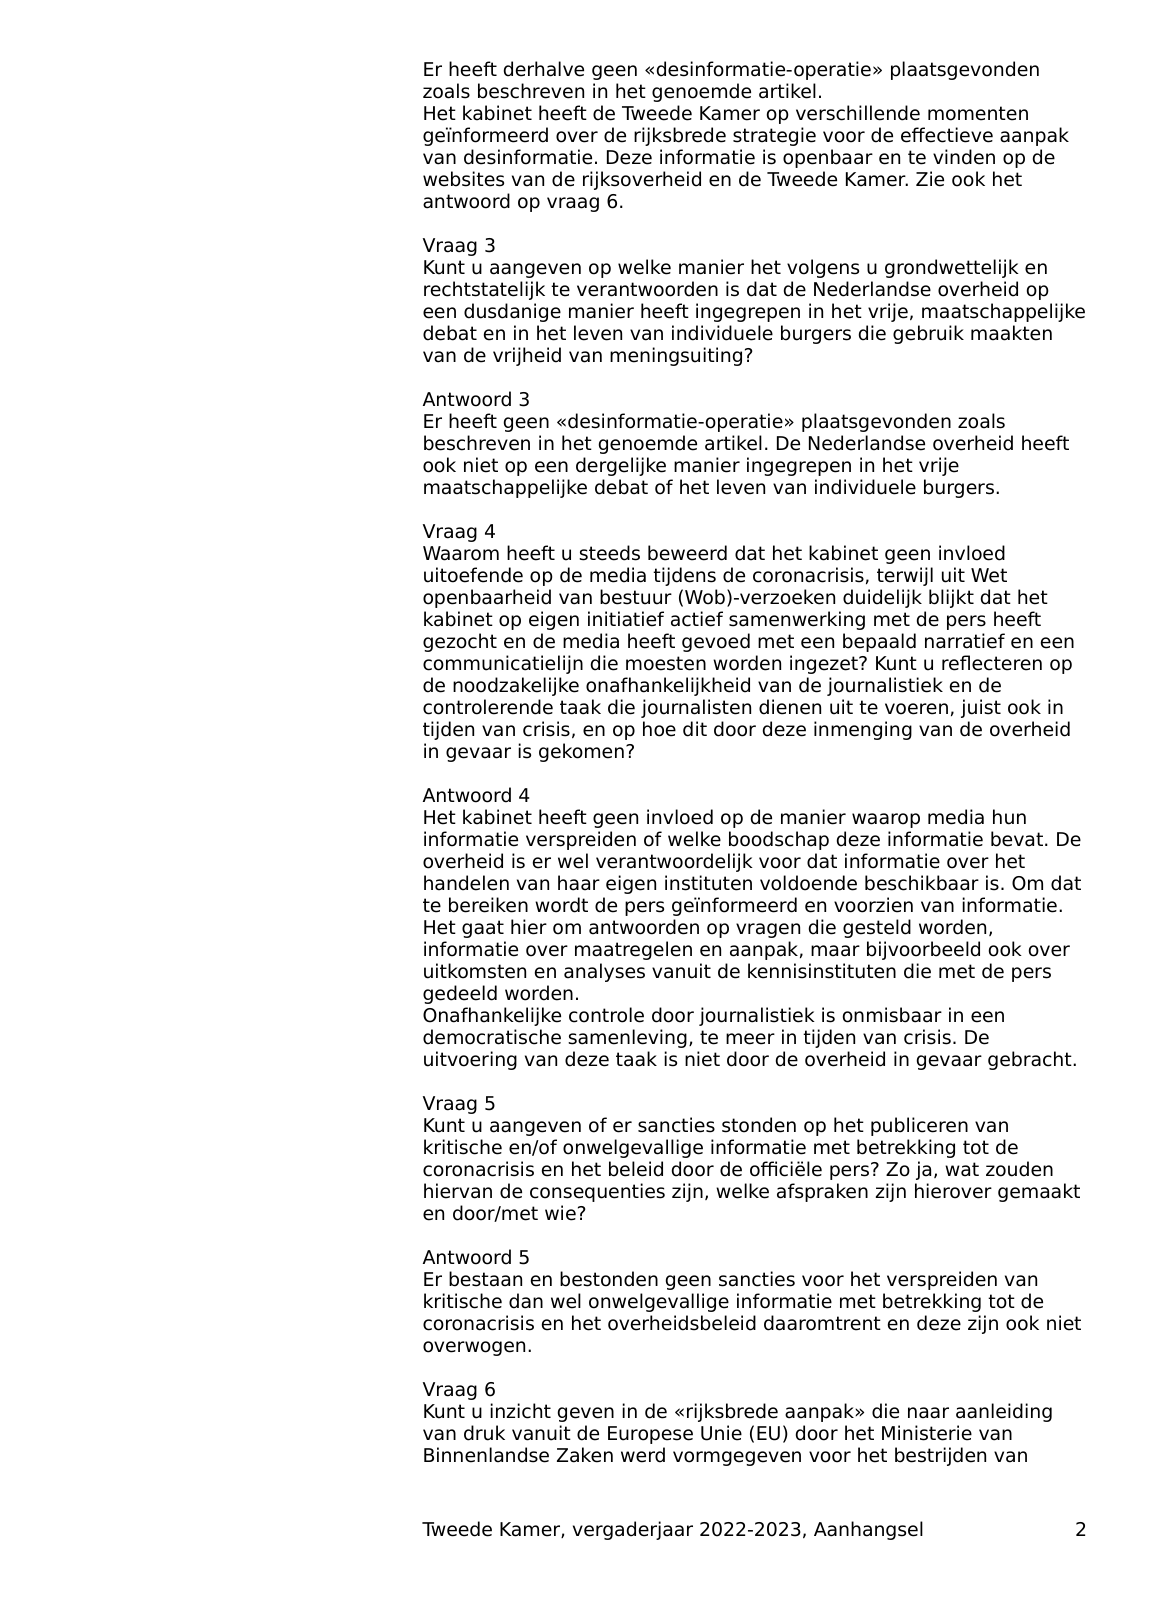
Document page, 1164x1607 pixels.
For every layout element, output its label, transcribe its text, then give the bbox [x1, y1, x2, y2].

text Er heeft derhalve geen «desinformatie-operatie» plaatsgevonden zoals beschreven in het genoemde artikel. [422, 59, 1087, 103]
text Er bestaan en bestonden geen sancties voor het verspreiden van kritische dan wel onwelgevallige informatie met betrekking tot de coronacrisis en het overheidsbeleid daaromtrent en deze zijn ook niet overwogen. [422, 1269, 1087, 1357]
text Vraag 3 [422, 235, 1087, 257]
text Antwoord 4 [422, 785, 1087, 807]
text Onafhankelijke controle door journalistiek is onmisbaar in een democratische samenleving, te meer in tijden van crisis. De uitvoering van deze taak is niet door de overheid in gevaar gebracht. [422, 1005, 1087, 1071]
text Antwoord 5 [422, 1247, 1087, 1269]
text Vraag 6 [422, 1379, 1087, 1401]
text Kunt u aangeven op welke manier het volgens u grondwettelijk en rechtstatelijk te verantwoorden is dat de Nederlandse overheid op een dusdanige manier heeft ingegrepen in het vrije, maatschappelijke debat en in het leven van individuele burgers die gebruik maakten van de vrijheid van meningsuiting? [422, 257, 1087, 367]
text Waarom heeft u steeds beweerd dat het kabinet geen invloed uitoefende op de media tijdens de coronacrisis, terwijl uit Wet openbaarheid van bestuur (Wob)-verzoeken duidelijk blijkt dat het kabinet op eigen initiatief actief samenwerking met de pers heeft gezocht en de media heeft gevoed met een bepaald narratief en een communicatielijn die moesten worden ingezet? Kunt u reflecteren op de noodzakelijke onafhankelijkheid van de journalistiek en de controlerende taak die journalisten dienen uit te voeren, juist ook in tijden van crisis, en op hoe dit door deze inmenging van de overheid in gevaar is gekomen? [422, 543, 1087, 763]
text Het kabinet heeft de Tweede Kamer op verschillende momenten geïnformeerd over de rijksbrede strategie voor de effectieve aanpak van desinformatie. Deze informatie is openbaar en te vinden op de websites van de rijksoverheid en de Tweede Kamer. Zie ook het antwoord op vraag 6. [422, 103, 1087, 213]
text Er heeft geen «desinformatie-operatie» plaatsgevonden zoals beschreven in het genoemde artikel. De Nederlandse overheid heeft ook niet op een dergelijke manier ingegrepen in het vrije maatschappelijke debat of het leven van individuele burgers. [422, 411, 1087, 499]
text Het kabinet heeft geen invloed op de manier waarop media hun informatie verspreiden of welke boodschap deze informatie bevat. De overheid is er wel verantwoordelijk voor dat informatie over het handelen van haar eigen instituten voldoende beschikbaar is. Om dat te bereiken wordt de pers geïnformeerd en voorzien van informatie. Het gaat hier om antwoorden op vragen die gesteld worden, informatie over maatregelen en aanpak, maar bijvoorbeeld ook over uitkomsten en analyses vanuit de kennisinstituten die met de pers gedeeld worden. [422, 807, 1087, 1005]
text Vraag 4 [422, 521, 1087, 543]
text Antwoord 3 [422, 389, 1087, 411]
text Vraag 5 [422, 1093, 1087, 1115]
text Kunt u inzicht geven in de «rijksbrede aanpak» die naar aanleiding van druk vanuit de Europese Unie (EU) door het Ministerie van Binnenlandse Zaken werd vormgegeven voor het bestrijden van [422, 1401, 1087, 1467]
text Kunt u aangeven of er sancties stonden op het publiceren van kritische en/of onwelgevallige informatie met betrekking tot de coronacrisis en het beleid door de officiële pers? Zo ja, wat zouden hiervan de consequenties zijn, welke afspraken zijn hierover gemaakt en door/met wie? [422, 1115, 1087, 1225]
